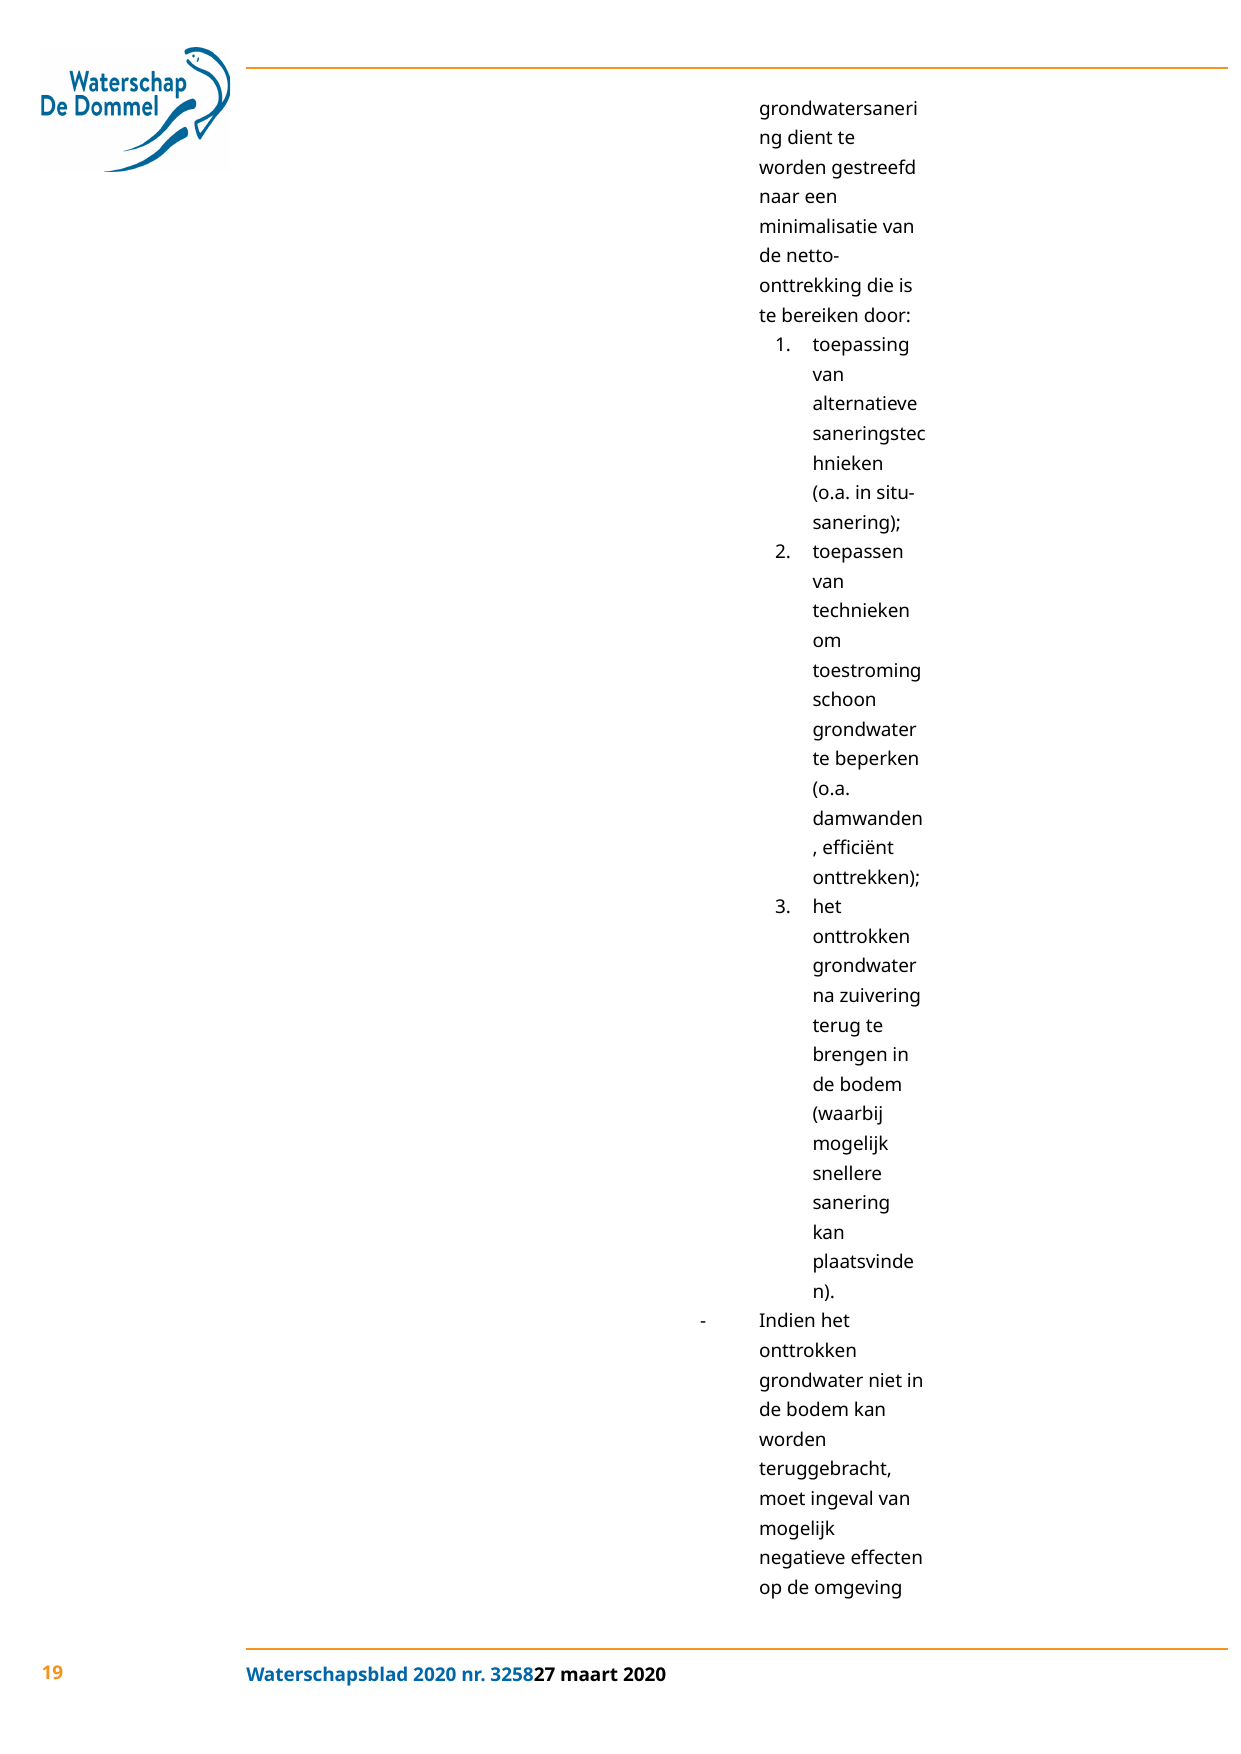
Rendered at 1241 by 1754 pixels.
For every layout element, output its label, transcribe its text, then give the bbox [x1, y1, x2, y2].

table_cell [926, 95, 1152, 1600]
picture [45, 99, 51, 111]
picture [41, 47, 231, 172]
table_cell grondwatersanering dient te worden gestreefd naar een minimalisatie van de netto-onttrekking die is te bereiken door: toepassing van alternatieve saneringstechnieken (o.a. in situ-sanering); toepassen van technieken om toestroming schoon grondwater te beperken (o.a. damwanden, efficiënt onttrekken); het onttrokken grondwater na zuivering terug te brengen in de bodem (waarbij mogelijk snellere sanering kan plaatsvinden). Indien het onttrokken grondwater niet in de bodem kan worden teruggebracht, moet ingeval van mogelijk negatieve effecten op de omgeving [700, 95, 926, 1600]
picture [204, 47, 231, 76]
table_cell [474, 95, 700, 1600]
table_cell [248, 95, 474, 1600]
picture [198, 118, 210, 131]
